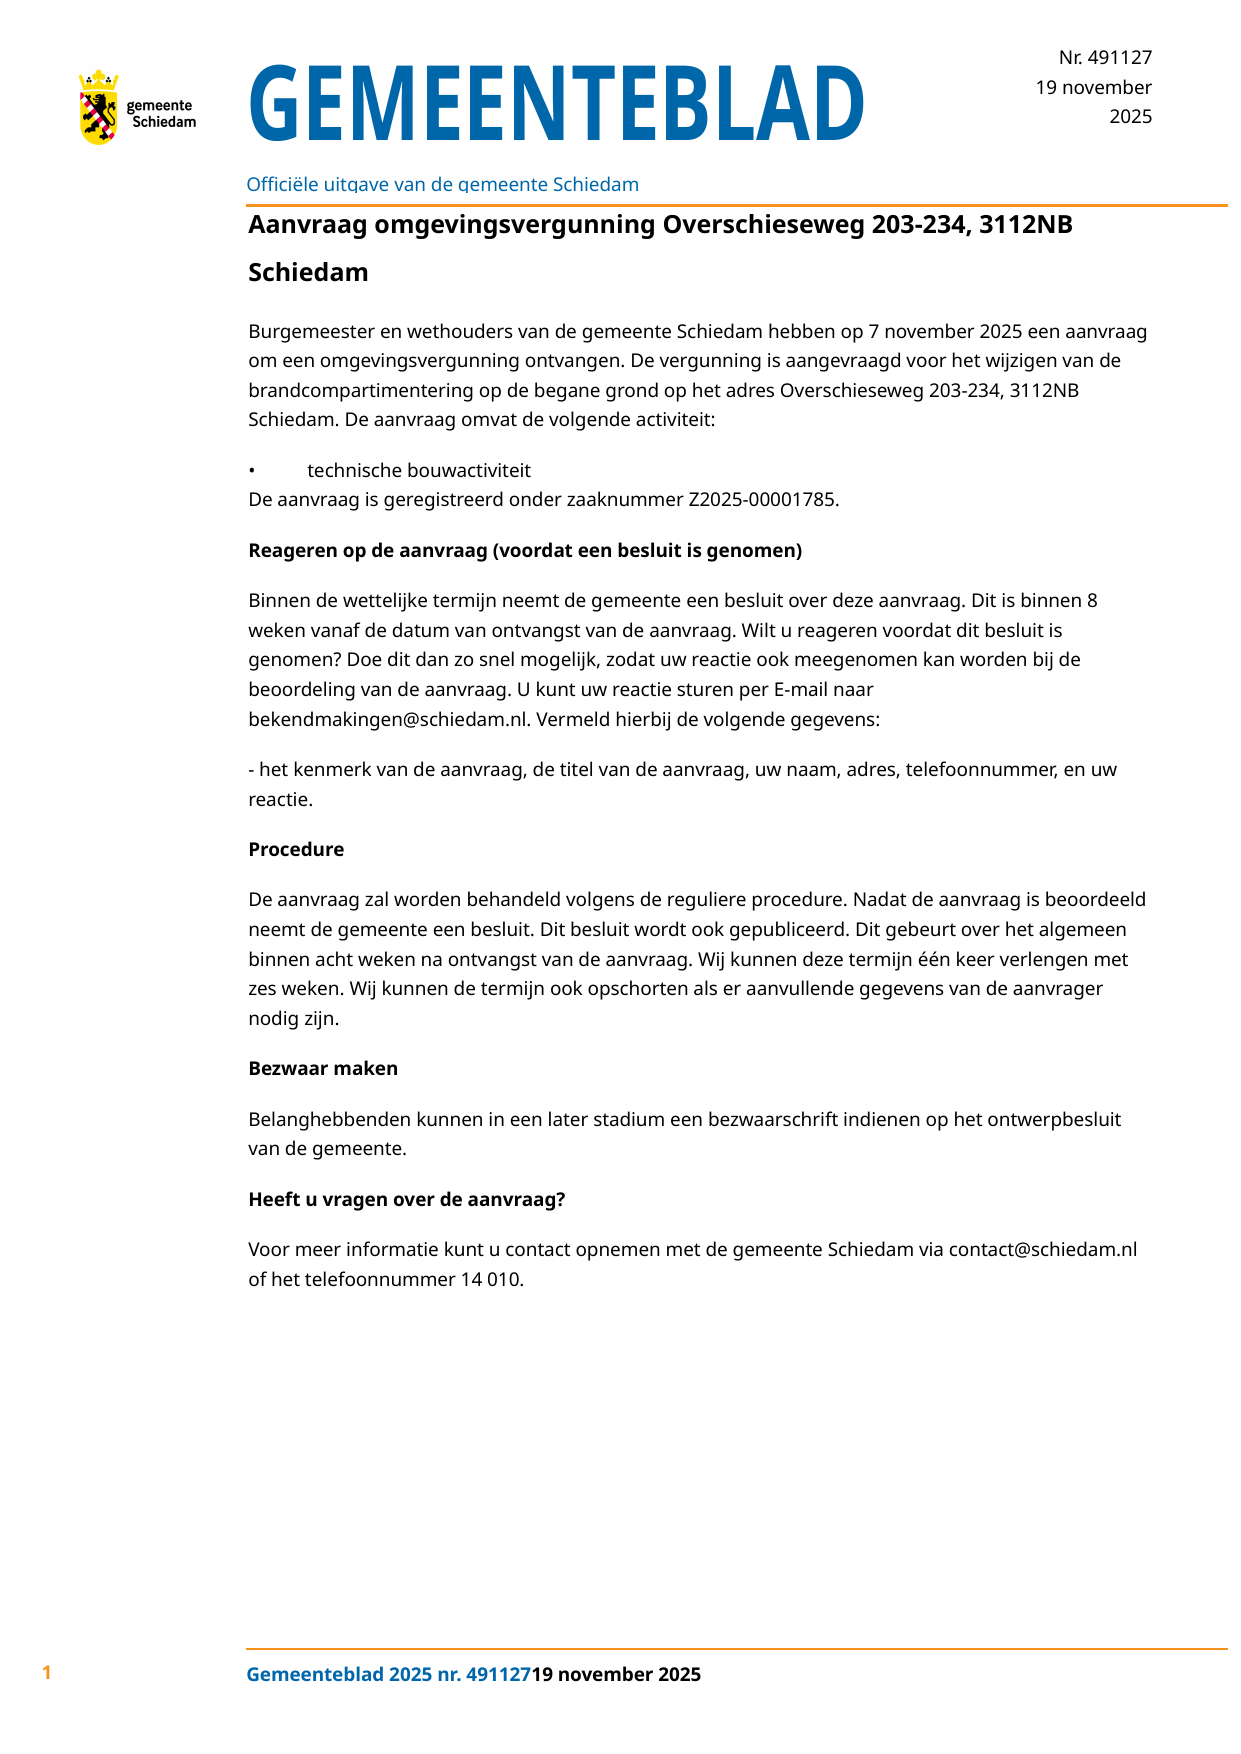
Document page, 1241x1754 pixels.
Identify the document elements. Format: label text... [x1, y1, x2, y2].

text Bezwaar maken [248, 1055, 1152, 1081]
text De aanvraag is geregistreerd onder zaaknummer Z2025-00001785. [248, 487, 1152, 512]
list technische bouwactiviteit [248, 457, 1152, 483]
text Reageren op de aanvraag (voordat een besluit is genomen) [248, 537, 1152, 563]
text - het kenmerk van de aanvraag, de titel van de aanvraag, uw naam, adres, telefoonnummer, en uw reactie. [248, 756, 1152, 812]
text Belanghebbenden kunnen in een later stadium een bezwaarschrift indienen op het ontwerpbesluit van de gemeente. [248, 1106, 1152, 1161]
picture [41, 47, 231, 172]
text Voor meer informatie kunt u contact opnemen met de gemeente Schiedam via contact@schiedam.nl of het telefoonnummer 14 010. [248, 1236, 1152, 1292]
text De aanvraag zal worden behandeld volgens de reguliere procedure. Nadat de aanvraag is beoordeeld neemt de gemeente een besluit. Dit besluit wordt ook gepubliceerd. Dit gebeurt over het algemeen binnen acht weken na ontvangst van de aanvraag. Wij kunnen deze termijn één keer verlengen met zes weken. Wij kunnen de termijn ook opschorten als er aanvullende gegevens van de aanvrager nodig zijn. [248, 887, 1152, 1031]
text Burgemeester en wethouders van de gemeente Schiedam hebben op 7 november 2025 een aanvraag om een omgevingsvergunning ontvangen. De vergunning is aangevraagd voor het wijzigen van de brandcompartimentering op de begane grond op het adres Overschieseweg 203-234, 3112NB Schiedam. De aanvraag omvat de volgende activiteit: [248, 318, 1152, 432]
text Procedure [248, 836, 1152, 862]
text Heeft u vragen over de aanvraag? [248, 1186, 1152, 1212]
text Aanvraag omgevingsvergunning Overschieseweg 203-234, 3112NB Schiedam [248, 207, 1152, 288]
text Binnen de wettelijke termijn neemt de gemeente een besluit over deze aanvraag. Dit is binnen 8 weken vanaf de datum van ontvangst van de aanvraag. Wilt u reageren voordat dit besluit is genomen? Doe dit dan zo snel mogelijk, zodat uw reactie ook meegenomen kan worden bij de beoordeling van de aanvraag. U kunt uw reactie sturen per E-mail naar bekendmakingen@schiedam.nl. Vermeld hierbij de volgende gegevens: [248, 587, 1152, 732]
